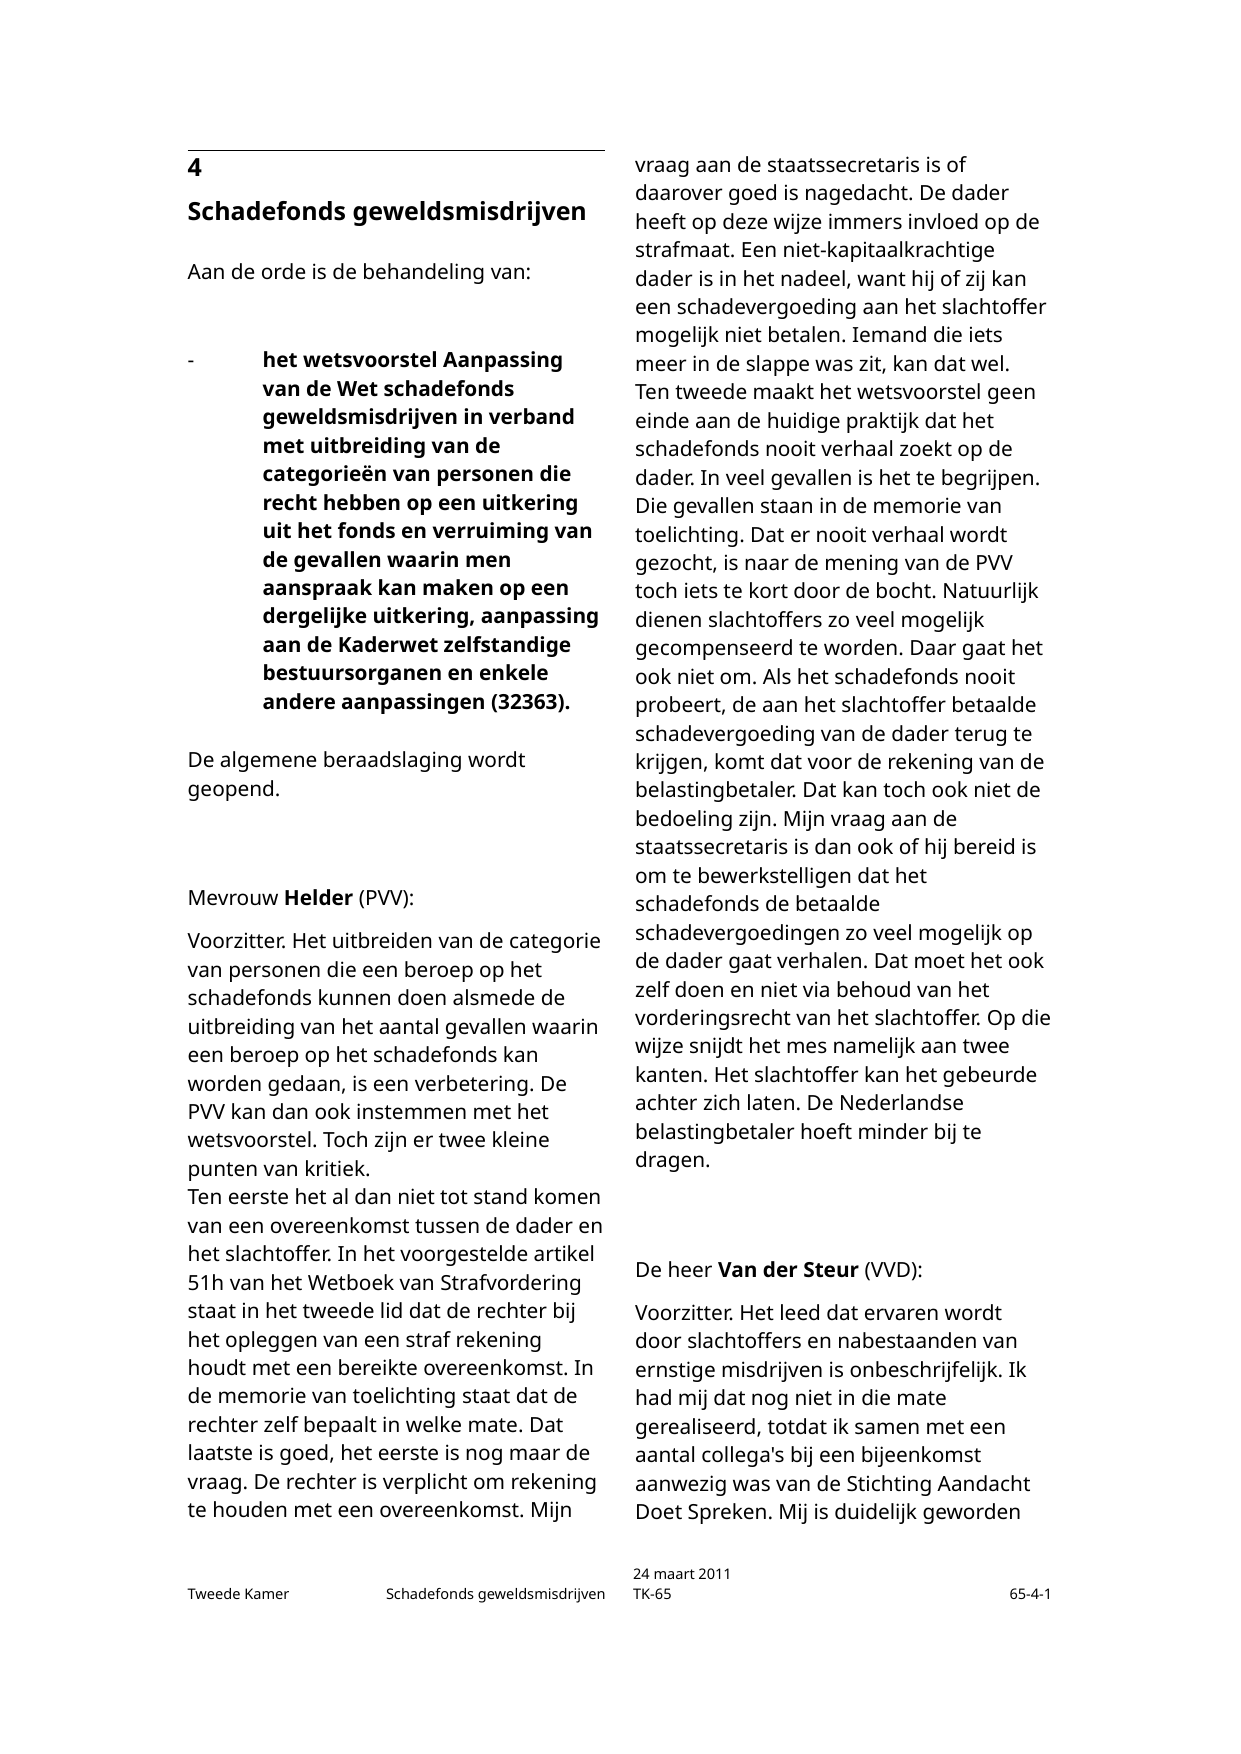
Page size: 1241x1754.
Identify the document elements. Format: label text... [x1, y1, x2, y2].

list het wetsvoorstel Aanpassing van de Wet schadefonds geweldsmisdrijven in verband met uitbreiding van de categorieën van personen die recht hebben op een uitkering uit het fonds en verruiming van de gevallen waarin men aanspraak kan maken op een dergelijke uitkering, aanpassing aan de Kaderwet zelfstandige bestuursorganen en enkele andere aanpassingen (32363). [187, 346, 605, 715]
text Voorzitter. Het leed dat ervaren wordt door slachtoffers en nabestaanden van ernstige misdrijven is onbeschrijfelijk. Ik had mij dat nog niet in die mate gerealiseerd, totdat ik samen met een aantal collega's bij een bijeenkomst aanwezig was van de Stichting Aandacht Doet Spreken. Mij is duidelijk geworden [635, 1298, 1053, 1526]
text De algemene beraadslaging wordt geopend. [187, 745, 605, 802]
text  [635, 1204, 1053, 1232]
text vraag aan de staatssecretaris is of daarover goed is nagedacht. De dader heeft op deze wijze immers invloed op de strafmaat. Een niet-kapitaalkrachtige dader is in het nadeel, want hij of zij kan een schadevergoeding aan het slachtoffer mogelijk niet betalen. Iemand die iets meer in de slappe was zit, kan dat wel. [635, 150, 1053, 377]
text Ten eerste het al dan niet tot stand komen van een overeenkomst tussen de dader en het slachtoffer. In het voorgestelde artikel 51h van het Wetboek van Strafvordering staat in het tweede lid dat de rechter bij het opleggen van een straf rekening houdt met een bereikte overeenkomst. In de memorie van toelichting staat dat de rechter zelf bepaalt in welke mate. Dat laatste is goed, het eerste is nog maar de vraag. De rechter is verplicht om rekening te houden met een overeenkomst. Mijn [187, 1182, 605, 1524]
text Voorzitter. Het uitbreiden van de categorie van personen die een beroep op het schadefonds kunnen doen alsmede de uitbreiding van het aantal gevallen waarin een beroep op het schadefonds kan worden gedaan, is een verbetering. De PVV kan dan ook instemmen met het wetsvoorstel. Toch zijn er twee kleine punten van kritiek. [187, 927, 605, 1182]
text  [187, 832, 605, 861]
text De heer Van der Steur (VVD): [635, 1255, 1053, 1283]
text Mevrouw Helder (PVV): [187, 883, 605, 912]
text 4 [187, 151, 605, 184]
text Schadefonds geweldsmisdrijven [187, 193, 605, 227]
text Ten tweede maakt het wetsvoorstel geen einde aan de huidige praktijk dat het schadefonds nooit verhaal zoekt op de dader. In veel gevallen is het te begrijpen. Die gevallen staan in de memorie van toelichting. Dat er nooit verhaal wordt gezocht, is naar de mening van de PVV toch iets te kort door de bocht. Natuurlijk dienen slachtoffers zo veel mogelijk gecompenseerd te worden. Daar gaat het ook niet om. Als het schadefonds nooit probeert, de aan het slachtoffer betaalde schadevergoeding van de dader terug te krijgen, komt dat voor de rekening van de belastingbetaler. Dat kan toch ook niet de bedoeling zijn. Mijn vraag aan de staatssecretaris is dan ook of hij bereid is om te bewerkstelligen dat het schadefonds de betaalde schadevergoedingen zo veel mogelijk op de dader gaat verhalen. Dat moet het ook zelf doen en niet via behoud van het vorderingsrecht van het slachtoffer. Op die wijze snijdt het mes namelijk aan twee kanten. Het slachtoffer kan het gebeurde achter zich laten. De Nederlandse belastingbetaler hoeft minder bij te dragen. [635, 377, 1053, 1174]
text Aan de orde is de behandeling van: [187, 257, 605, 286]
